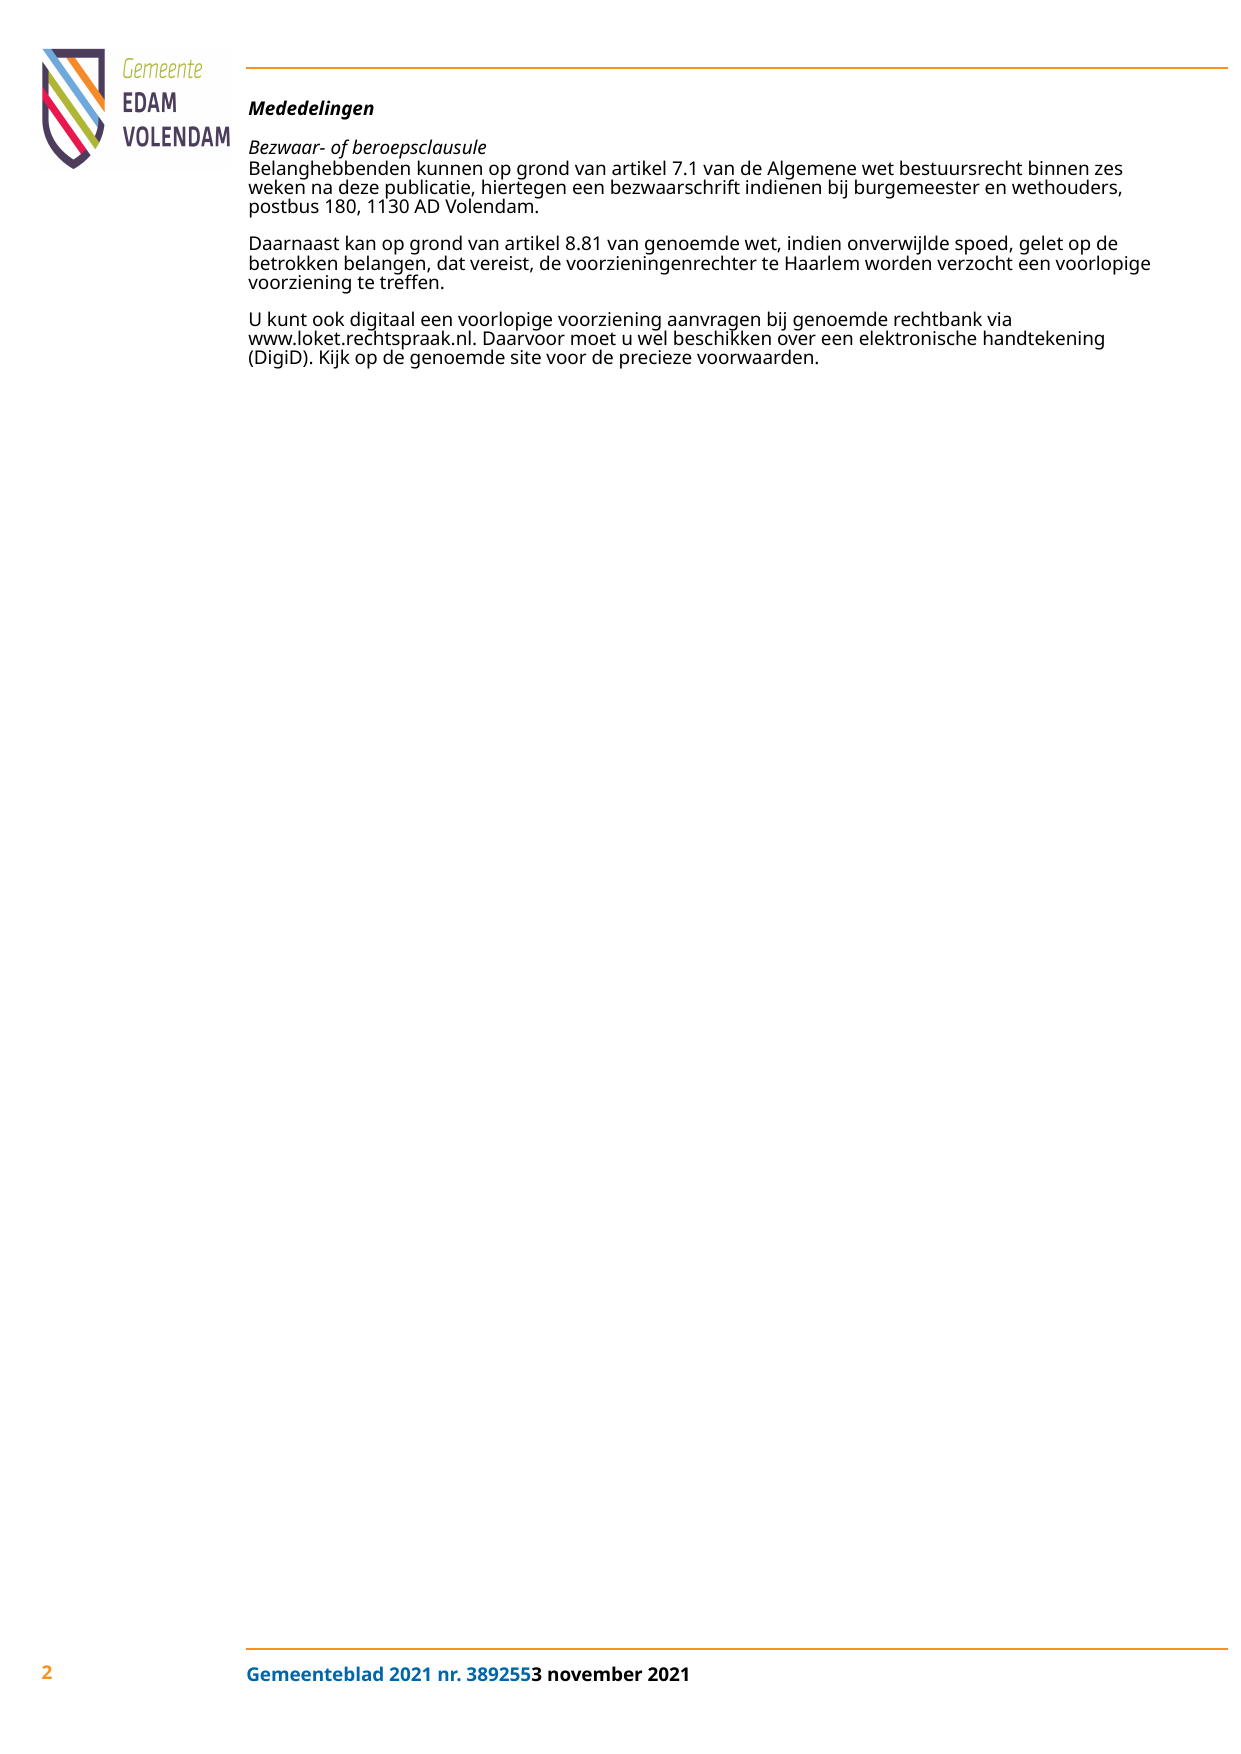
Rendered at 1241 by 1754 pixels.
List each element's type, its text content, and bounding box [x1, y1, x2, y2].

text Bezwaar- of beroepsclausule [248, 134, 1152, 160]
picture [41, 47, 231, 172]
text U kunt ook digitaal een voorlopige voorziening aanvragen bij genoemde rechtbank via www.loket.rechtspraak.nl. Daarvoor moet u wel beschikken over een elektronische handtekening (DigiD). Kijk op de genoemde site voor de precieze voorwaarden. [248, 311, 1152, 369]
text Mededelingen [248, 95, 1152, 121]
text Belanghebbenden kunnen op grond van artikel 7.1 van de Algemene wet bestuursrecht binnen zes weken na deze publicatie, hiertegen een bezwaarschrift indienen bij burgemeester en wethouders, postbus 180, 1130 AD Volendam. [248, 160, 1152, 218]
text Daarnaast kan op grond van artikel 8.81 van genoemde wet, indien onverwijlde spoed, gelet op de betrokken belangen, dat vereist, de voorzieningenrechter te Haarlem worden verzocht een voorlopige voorziening te treffen. [248, 235, 1152, 293]
